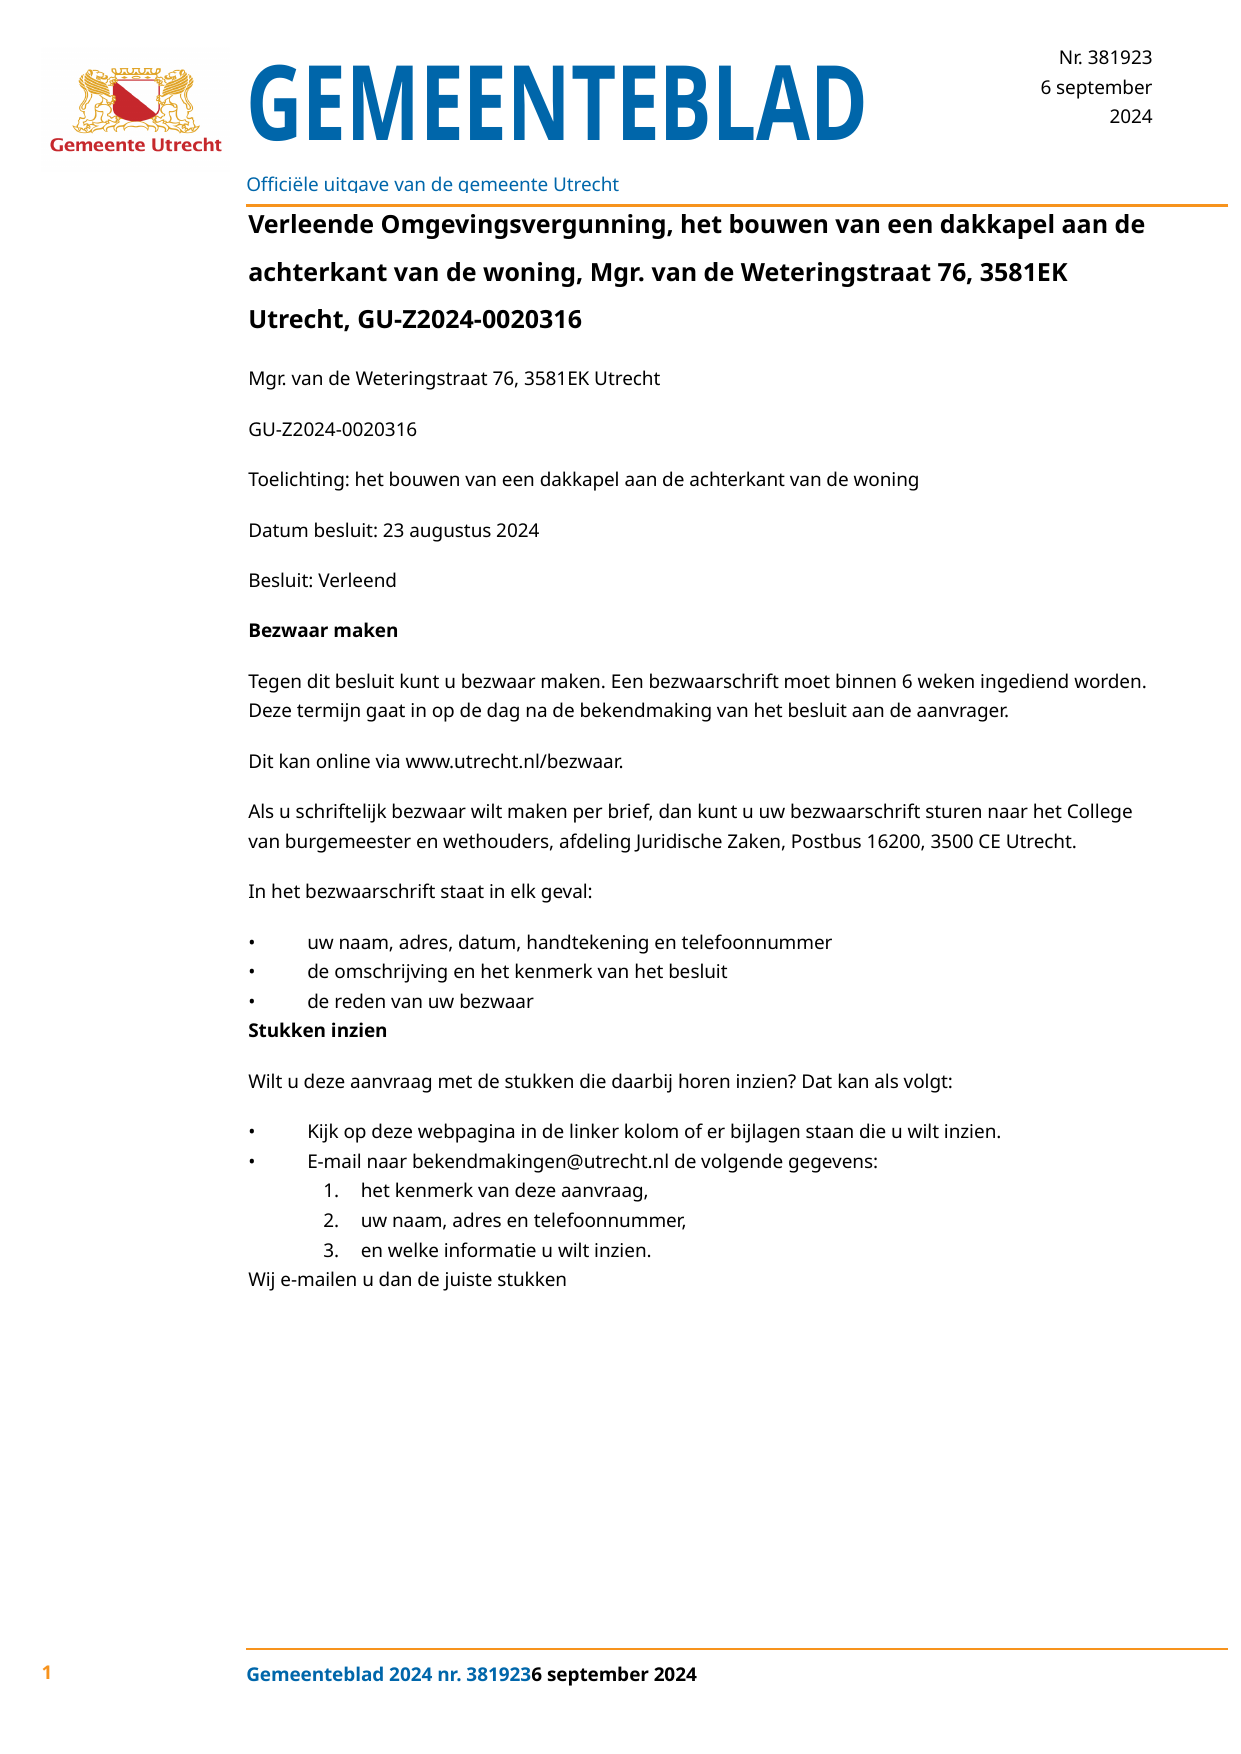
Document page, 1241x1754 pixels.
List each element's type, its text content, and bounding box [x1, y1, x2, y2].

text Toelichting: het bouwen van een dakkapel aan de achterkant van de woning [248, 466, 1152, 492]
text In het bezwaarschrift staat in elk geval: [248, 878, 1152, 904]
text Als u schriftelijk bezwaar wilt maken per brief, dan kunt u uw bezwaarschrift sturen naar het College van burgemeester en wethouders, afdeling Juridische Zaken, Postbus 16200, 3500 CE Utrecht. [248, 798, 1152, 854]
text Wij e-mailen u dan de juiste stukken [248, 1266, 1152, 1292]
list Kijk op deze webpagina in de linker kolom of er bijlagen staan die u wilt inzien. [248, 1118, 1152, 1144]
text Tegen dit besluit kunt u bezwaar maken. Een bezwaarschrift moet binnen 6 weken ingediend worden. Deze termijn gaat in op de dag na de bekendmaking van het besluit aan de aanvrager. [248, 668, 1152, 723]
text Dit kan online via www.utrecht.nl/bezwaar. [248, 748, 1152, 774]
picture [41, 47, 231, 172]
list uw naam, adres en telefoonnummer, [323, 1207, 1152, 1233]
text Wilt u deze aanvraag met de stukken die daarbij horen inzien? Dat kan als volgt: [248, 1068, 1152, 1094]
text Datum besluit: 23 augustus 2024 [248, 517, 1152, 542]
list uw naam, adres, datum, handtekening en telefoonnummer [248, 929, 1152, 954]
text Mgr. van de Weteringstraat 76, 3581EK Utrecht [248, 366, 1152, 391]
text Bezwaar maken [248, 618, 1152, 643]
text Verleende Omgevingsvergunning, het bouwen van een dakkapel aan de achterkant van de woning, Mgr. van de Weteringstraat 76, 3581EK Utrecht, GU-Z2024-0020316 [248, 207, 1152, 336]
list het kenmerk van deze aanvraag, [323, 1178, 1152, 1203]
text Besluit: Verleend [248, 567, 1152, 593]
list de reden van uw bezwaar [248, 988, 1152, 1014]
text GU-Z2024-0020316 [248, 416, 1152, 442]
list en welke informatie u wilt inzien. [323, 1237, 1152, 1262]
text Stukken inzien [248, 1018, 1152, 1043]
list de omschrijving en het kenmerk van het besluit [248, 958, 1152, 984]
list E-mail naar bekendmakingen@utrecht.nl de volgende gegevens: [248, 1148, 1152, 1174]
